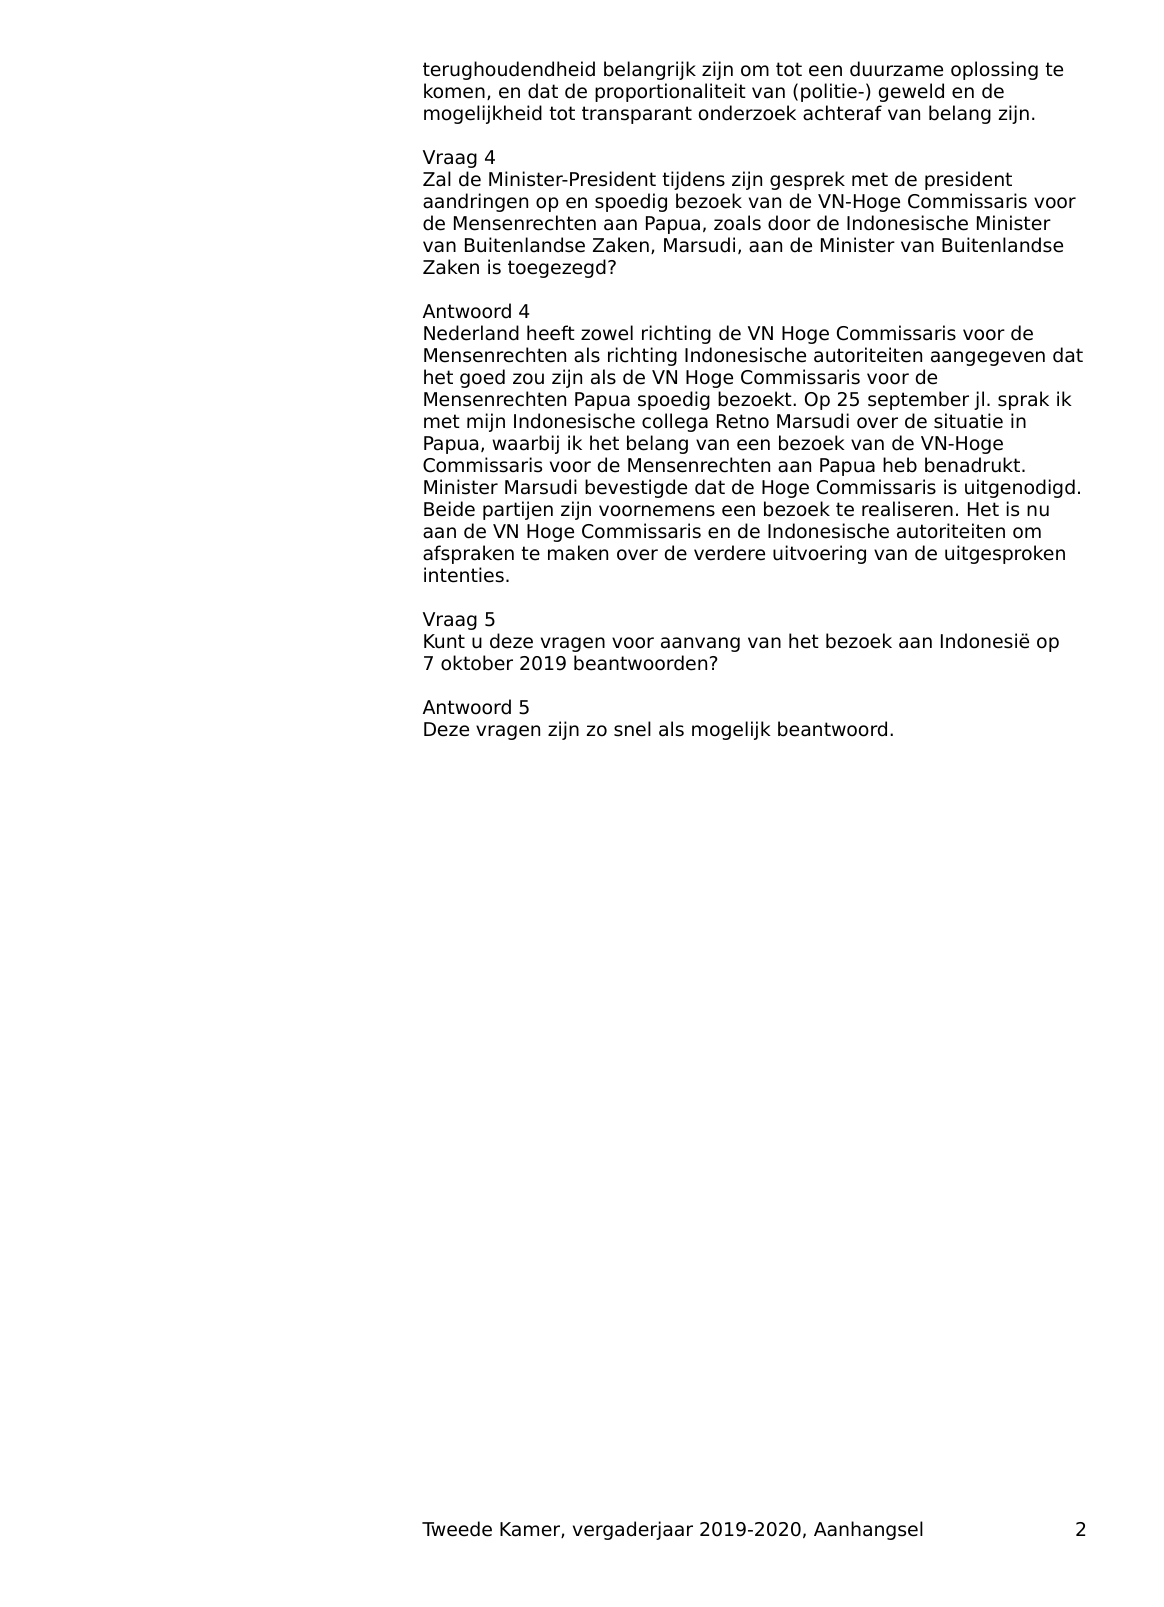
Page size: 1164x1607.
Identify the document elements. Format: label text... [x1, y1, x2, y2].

text Vraag 4 [422, 147, 1087, 169]
text Antwoord 5 [422, 697, 1087, 719]
text Beide partijen zijn voornemens een bezoek te realiseren. Het is nu aan de VN Hoge Commissaris en de Indonesische autoriteiten om afspraken te maken over de verdere uitvoering van de uitgesproken intenties. [422, 499, 1087, 587]
text Nederland heeft zowel richting de VN Hoge Commissaris voor de Mensenrechten als richting Indonesische autoriteiten aangegeven dat het goed zou zijn als de VN Hoge Commissaris voor de Mensenrechten Papua spoedig bezoekt. Op 25 september jl. sprak ik met mijn Indonesische collega Retno Marsudi over de situatie in Papua, waarbij ik het belang van een bezoek van de VN-Hoge Commissaris voor de Mensenrechten aan Papua heb benadrukt. Minister Marsudi bevestigde dat de Hoge Commissaris is uitgenodigd. [422, 323, 1087, 499]
text Vraag 5 [422, 609, 1087, 631]
text Zal de Minister-President tijdens zijn gesprek met de president aandringen op en spoedig bezoek van de VN-Hoge Commissaris voor de Mensenrechten aan Papua, zoals door de Indonesische Minister van Buitenlandse Zaken, Marsudi, aan de Minister van Buitenlandse Zaken is toegezegd? [422, 169, 1087, 279]
text Antwoord 4 [422, 301, 1087, 323]
text Deze vragen zijn zo snel als mogelijk beantwoord. [422, 719, 1087, 741]
text terughoudendheid belangrijk zijn om tot een duurzame oplossing te komen, en dat de proportionaliteit van (politie-) geweld en de mogelijkheid tot transparant onderzoek achteraf van belang zijn. [422, 59, 1087, 125]
text Kunt u deze vragen voor aanvang van het bezoek aan Indonesië op 7 oktober 2019 beantwoorden? [422, 631, 1087, 675]
